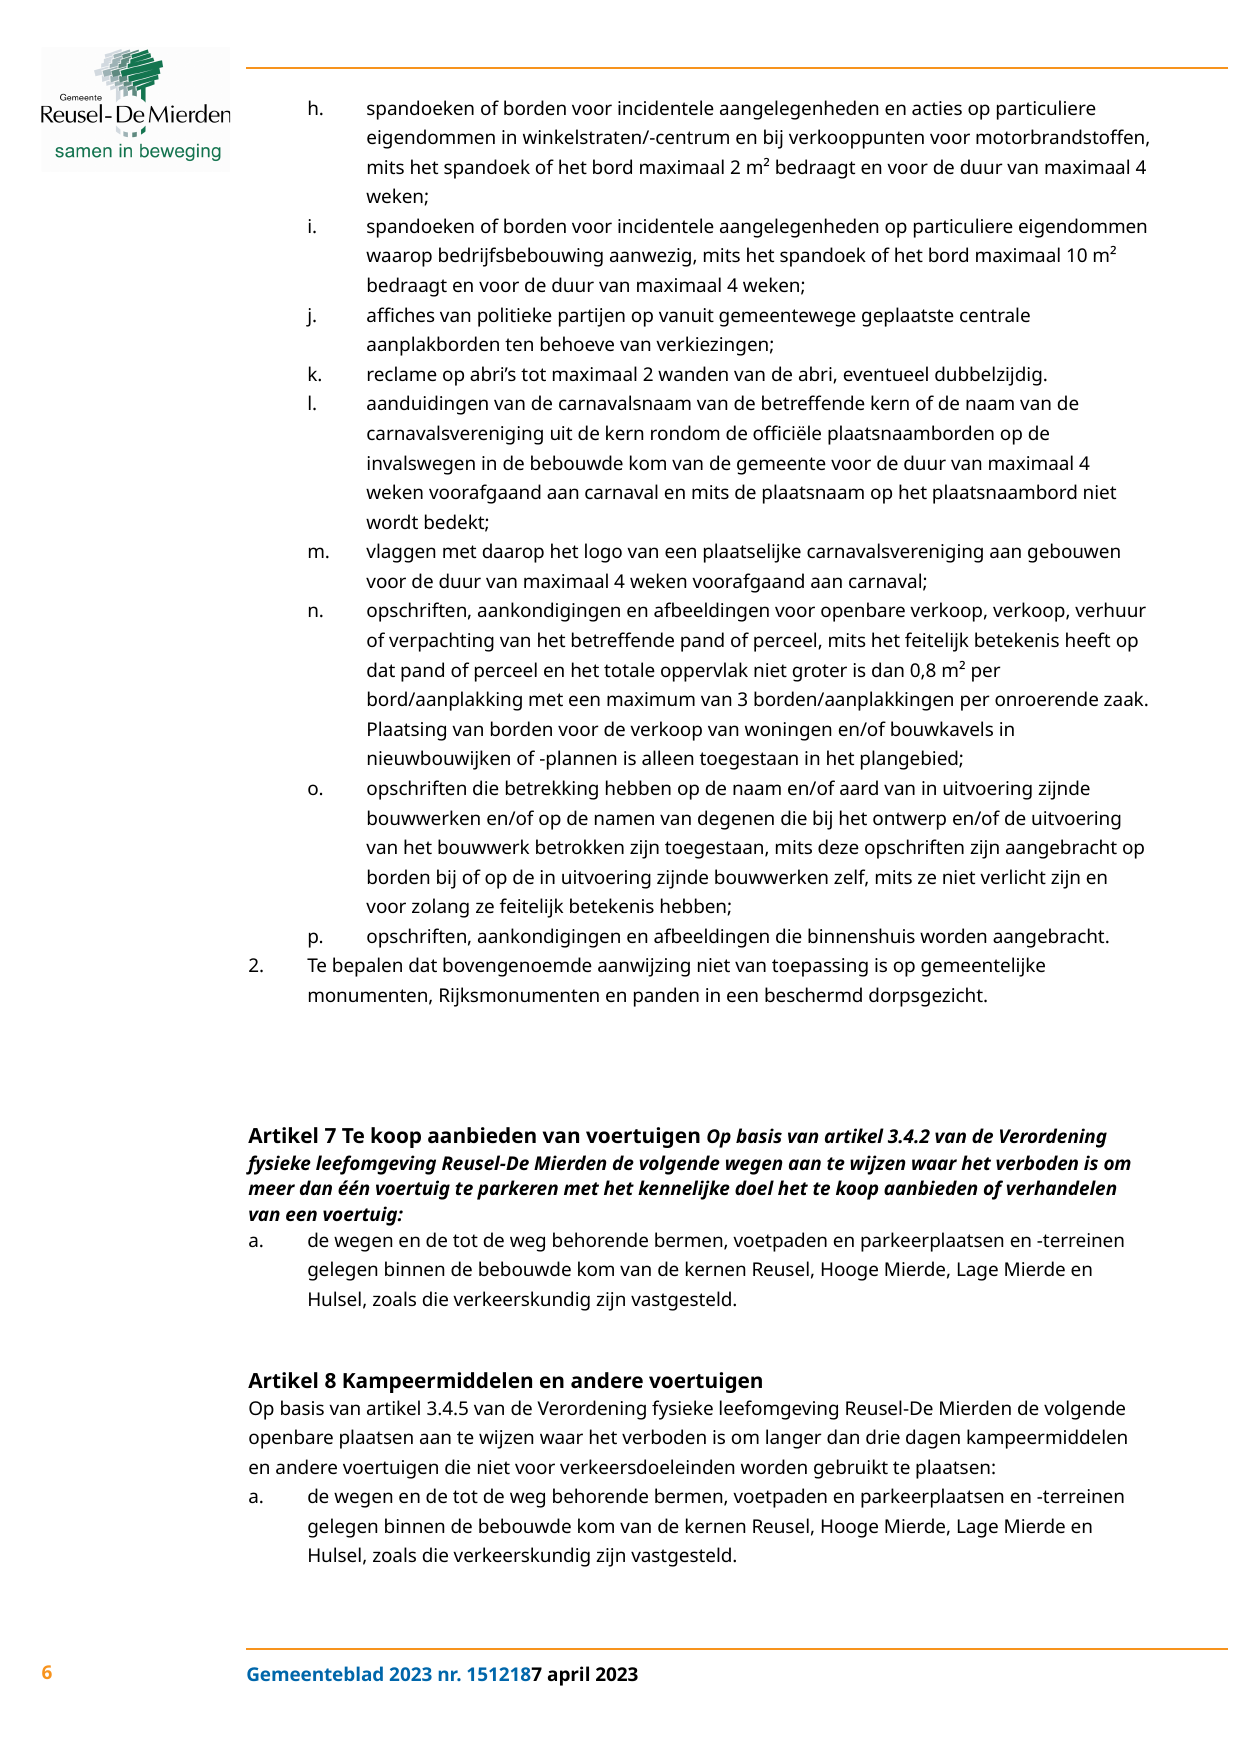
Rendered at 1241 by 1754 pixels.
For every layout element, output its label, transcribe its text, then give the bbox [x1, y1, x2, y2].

list opschriften, aankondigingen en afbeeldingen voor openbare verkoop, verkoop, verhuur of verpachting van het betreffende pand of perceel, mits het feitelijk betekenis heeft op dat pand of perceel en het totale oppervlak niet groter is dan 0,8 m² per bord/aanplakking met een maximum van 3 borden/aanplakkingen per onroerende zaak. Plaatsing van borden voor de verkoop van woningen en/of bouwkavels in nieuwbouwijken of -plannen is alleen toegestaan in het plangebied; [307, 598, 1152, 771]
list aanduidingen van de carnavalsnaam van de betreffende kern of de naam van de carnavalsvereniging uit de kern rondom de officiële plaatsnaamborden op de invalswegen in de bebouwde kom van de gemeente voor de duur van maximaal 4 weken voorafgaand aan carnaval en mits de plaatsnaam op het plaatsnaambord niet wordt bedekt; [307, 391, 1152, 535]
list spandoeken of borden voor incidentele aangelegenheden op particuliere eigendommen waarop bedrijfsbebouwing aanwezig, mits het spandoek of het bord maximaal 10 m² bedraagt en voor de duur van maximaal 4 weken; [307, 213, 1152, 298]
text Artikel 8 Kampeermiddelen en andere voertuigen [248, 1366, 1152, 1395]
text Artikel 7 Te koop aanbieden van voertuigen Op basis van artikel 3.4.2 van de Verordening fysieke leefomgeving Reusel-De Mierden de volgende wegen aan te wijzen waar het verboden is om meer dan één voertuig te parkeren met het kennelijke doel het te koop aanbieden of verhandelen van een voertuig: [248, 1121, 1152, 1227]
list opschriften, aankondigingen en afbeeldingen die binnenshuis worden aangebracht. [307, 923, 1152, 949]
text Op basis van artikel 3.4.5 van de Verordening fysieke leefomgeving Reusel-De Mierden de volgende openbare plaatsen aan te wijzen waar het verboden is om langer dan drie dagen kampeermiddelen en andere voertuigen die niet voor verkeersdoeleinden worden gebruikt te plaatsen: [248, 1395, 1152, 1479]
list de wegen en de tot de weg behorende bermen, voetpaden en parkeerplaatsen en -terreinen gelegen binnen de bebouwde kom van de kernen Reusel, Hooge Mierde, Lage Mierde en Hulsel, zoals die verkeerskundig zijn vastgesteld. [248, 1227, 1152, 1312]
list vlaggen met daarop het logo van een plaatselijke carnavalsvereniging aan gebouwen voor de duur van maximaal 4 weken voorafgaand aan carnaval; [307, 538, 1152, 594]
list opschriften die betrekking hebben op de naam en/of aard van in uitvoering zijnde bouwwerken en/of op de namen van degenen die bij het ontwerp en/of de uitvoering van het bouwwerk betrokken zijn toegestaan, mits deze opschriften zijn aangebracht op borden bij of op de in uitvoering zijnde bouwwerken zelf, mits ze niet verlicht zijn en voor zolang ze feitelijk betekenis hebben; [307, 775, 1152, 919]
list reclame op abri’s tot maximaal 2 wanden van de abri, eventueel dubbelzijdig. [307, 361, 1152, 387]
list de wegen en de tot de weg behorende bermen, voetpaden en parkeerplaatsen en -terreinen gelegen binnen de bebouwde kom van de kernen Reusel, Hooge Mierde, Lage Mierde en Hulsel, zoals die verkeerskundig zijn vastgesteld. [248, 1483, 1152, 1568]
list Te bepalen dat bovengenoemde aanwijzing niet van toepassing is op gemeentelijke monumenten, Rijksmonumenten en panden in een beschermd dorpsgezicht. [248, 953, 1152, 1008]
list affiches van politieke partijen op vanuit gemeentewege geplaatste centrale aanplakborden ten behoeve van verkiezingen; [307, 302, 1152, 357]
picture [41, 47, 231, 172]
list spandoeken of borden voor incidentele aangelegenheden en acties op particuliere eigendommen in winkelstraten/-centrum en bij verkooppunten voor motorbrandstoffen, mits het spandoek of het bord maximaal 2 m² bedraagt en voor de duur van maximaal 4 weken; [307, 95, 1152, 209]
